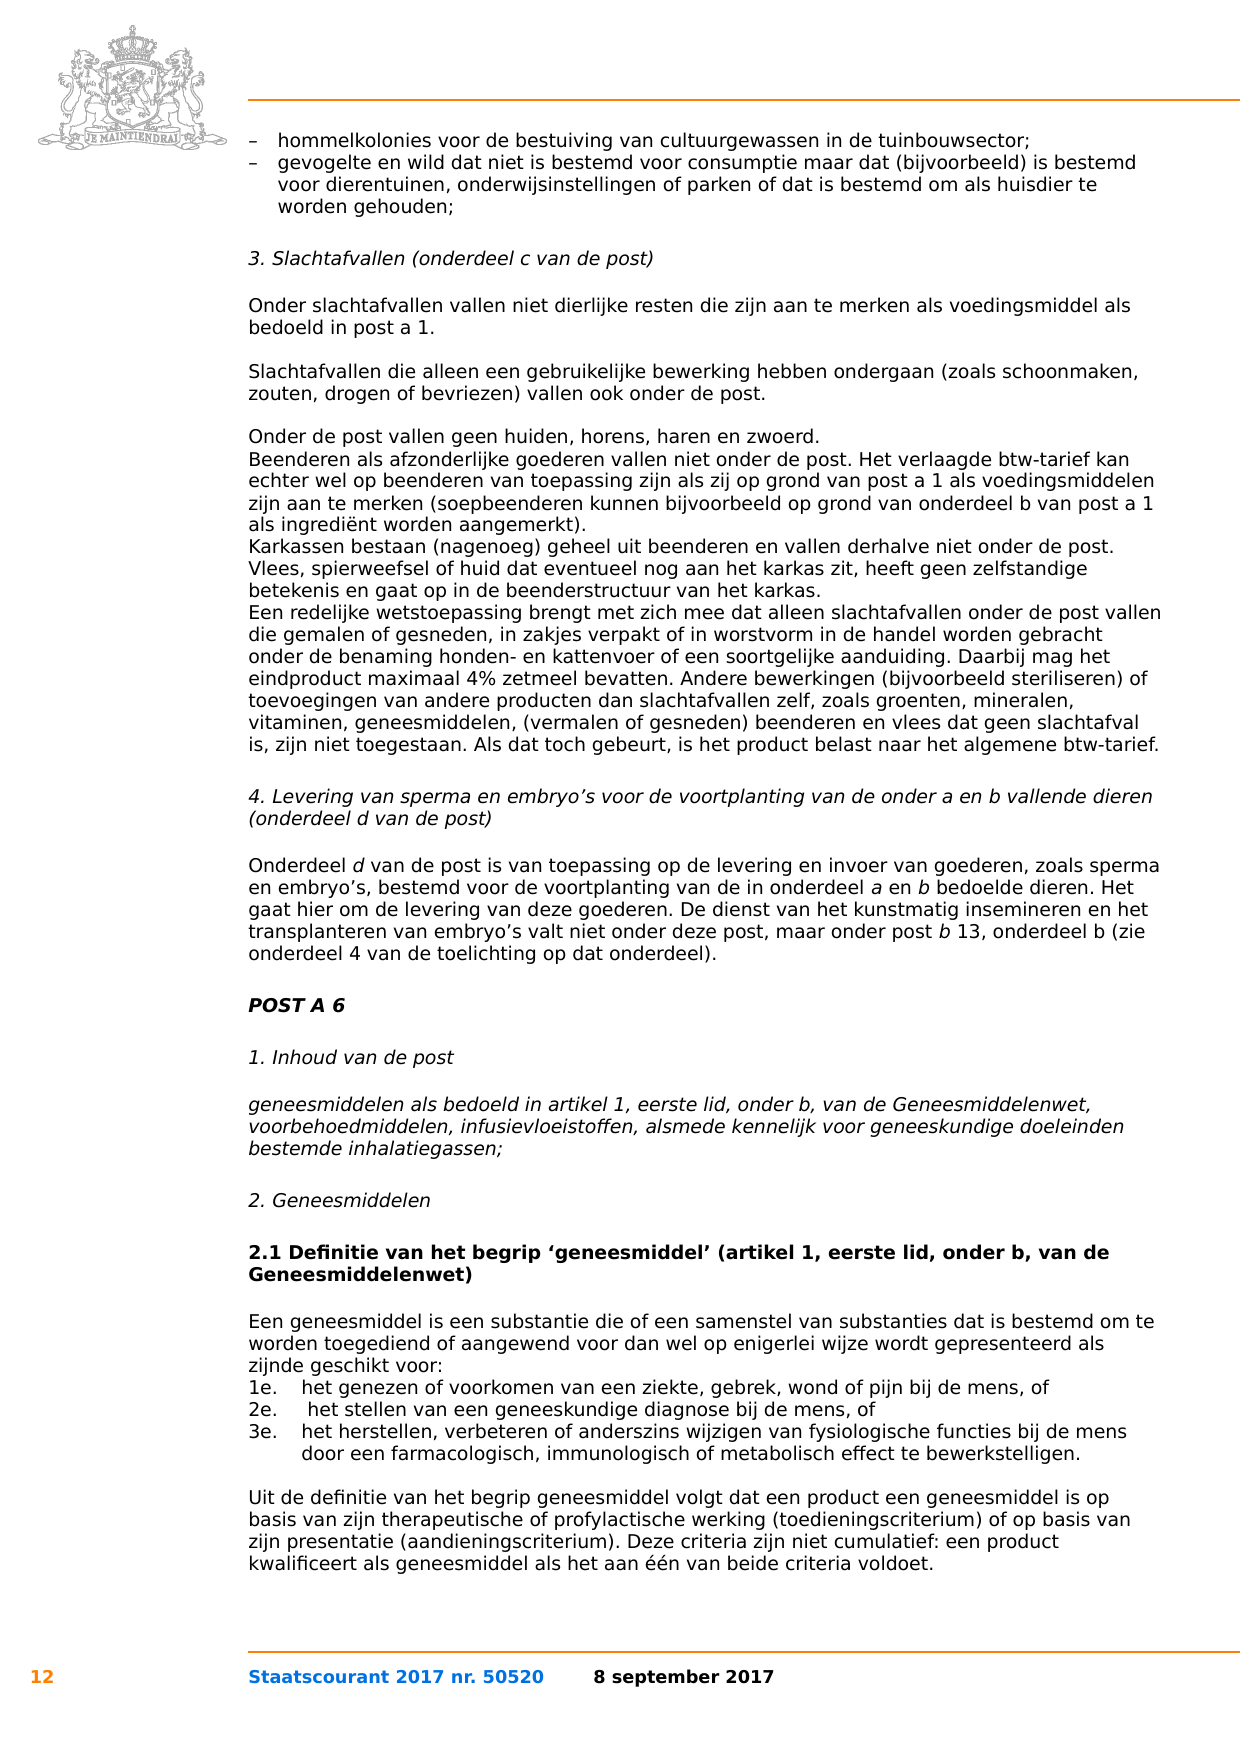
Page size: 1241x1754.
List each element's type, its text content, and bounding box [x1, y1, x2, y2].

subtitle POST A 6 [248, 995, 1163, 1017]
text 2e. het stellen van een geneeskundige diagnose bij de mens, of [248, 1399, 1163, 1421]
text Slachtafvallen die alleen een gebruikelijke bewerking hebben ondergaan (zoals schoonmaken, zouten, drogen of bevriezen) vallen ook onder de post. [248, 361, 1163, 404]
text Uit de definitie van het begrip geneesmiddel volgt dat een product een geneesmiddel is op basis van zijn therapeutische of profylactische werking (toedieningscriterium) of op basis van zijn presentatie (aandieningscriterium). Deze criteria zijn niet cumulatief: een product kwalificeert als geneesmiddel als het aan één van beide criteria voldoet. [248, 1487, 1163, 1574]
subtitle 2.1 Definitie van het begrip ‘geneesmiddel’ (artikel 1, eerste lid, onder b, van de Geneesmiddelenwet) [248, 1242, 1163, 1286]
subtitle 2. Geneesmiddelen [248, 1190, 1163, 1212]
subtitle 3. Slachtafvallen (onderdeel c van de post) [248, 248, 1163, 270]
subtitle 4. Levering van sperma en embryo’s voor de voortplanting van de onder a en b vallende dieren (onderdeel d van de post) [248, 786, 1163, 830]
text 1e. het genezen of voorkomen van een ziekte, gebrek, wond of pijn bij de mens, of [248, 1377, 1163, 1399]
text Onder de post vallen geen huiden, horens, haren en zwoerd. [248, 426, 1163, 448]
text Onder slachtafvallen vallen niet dierlijke resten die zijn aan te merken als voedingsmiddel als bedoeld in post a 1. [248, 295, 1163, 339]
text Karkassen bestaan (nagenoeg) geheel uit beenderen en vallen derhalve niet onder de post. Vlees, spierweefsel of huid dat eventueel nog aan het karkas zit, heeft geen zelfstandige betekenis en gaat op in de beenderstructuur van het karkas. [248, 536, 1163, 602]
text – gevogelte en wild dat niet is bestemd voor consumptie maar dat (bijvoorbeeld) is bestemd voor dierentuinen, onderwijsinstellingen of parken of dat is bestemd om als huisdier te worden gehouden; [248, 152, 1163, 218]
text Beenderen als afzonderlijke goederen vallen niet onder de post. Het verlaagde btw-tarief kan echter wel op beenderen van toepassing zijn als zij op grond van post a 1 als voedingsmiddelen zijn aan te merken (soepbeenderen kunnen bijvoorbeeld op grond van onderdeel b van post a 1 als ingrediënt worden aangemerkt). [248, 448, 1163, 536]
text geneesmiddelen als bedoeld in artikel 1, eerste lid, onder b, van de Geneesmiddelenwet, voorbehoedmiddelen, infusievloeistoffen, alsmede kennelijk voor geneeskundige doeleinden bestemde inhalatiegassen; [248, 1094, 1163, 1160]
text – hommelkolonies voor de bestuiving van cultuurgewassen in de tuinbouwsector; [248, 130, 1163, 152]
subtitle 1. Inhoud van de post [248, 1047, 1163, 1069]
text Een redelijke wetstoepassing brengt met zich mee dat alleen slachtafvallen onder de post vallen die gemalen of gesneden, in zakjes verpakt of in worstvorm in de handel worden gebracht onder de benaming honden- en kattenvoer of een soortgelijke aanduiding. Daarbij mag het eindproduct maximaal 4% zetmeel bevatten. Andere bewerkingen (bijvoorbeeld steriliseren) of toevoegingen van andere producten dan slachtafvallen zelf, zoals groenten, mineralen, vitaminen, geneesmiddelen, (vermalen of gesneden) beenderen en vlees dat geen slachtafval is, zijn niet toegestaan. Als dat toch gebeurt, is het product belast naar het algemene btw-tarief. [248, 602, 1163, 756]
text 3e. het herstellen, verbeteren of anderszins wijzigen van fysiologische functies bij de mens door een farmacologisch, immunologisch of metabolisch effect te bewerkstelligen. [248, 1421, 1163, 1465]
picture [38, 25, 227, 150]
text Onderdeel d van de post is van toepassing op de levering en invoer van goederen, zoals sperma en embryo’s, bestemd voor de voortplanting van de in onderdeel a en b bedoelde dieren. Het gaat hier om de levering van deze goederen. De dienst van het kunstmatig insemineren en het transplanteren van embryo’s valt niet onder deze post, maar onder post b 13, onderdeel b (zie onderdeel 4 van de toelichting op dat onderdeel). [248, 855, 1163, 965]
text Een geneesmiddel is een substantie die of een samenstel van substanties dat is bestemd om te worden toegediend of aangewend voor dan wel op enigerlei wijze wordt gepresenteerd als zijnde geschikt voor: [248, 1311, 1163, 1377]
